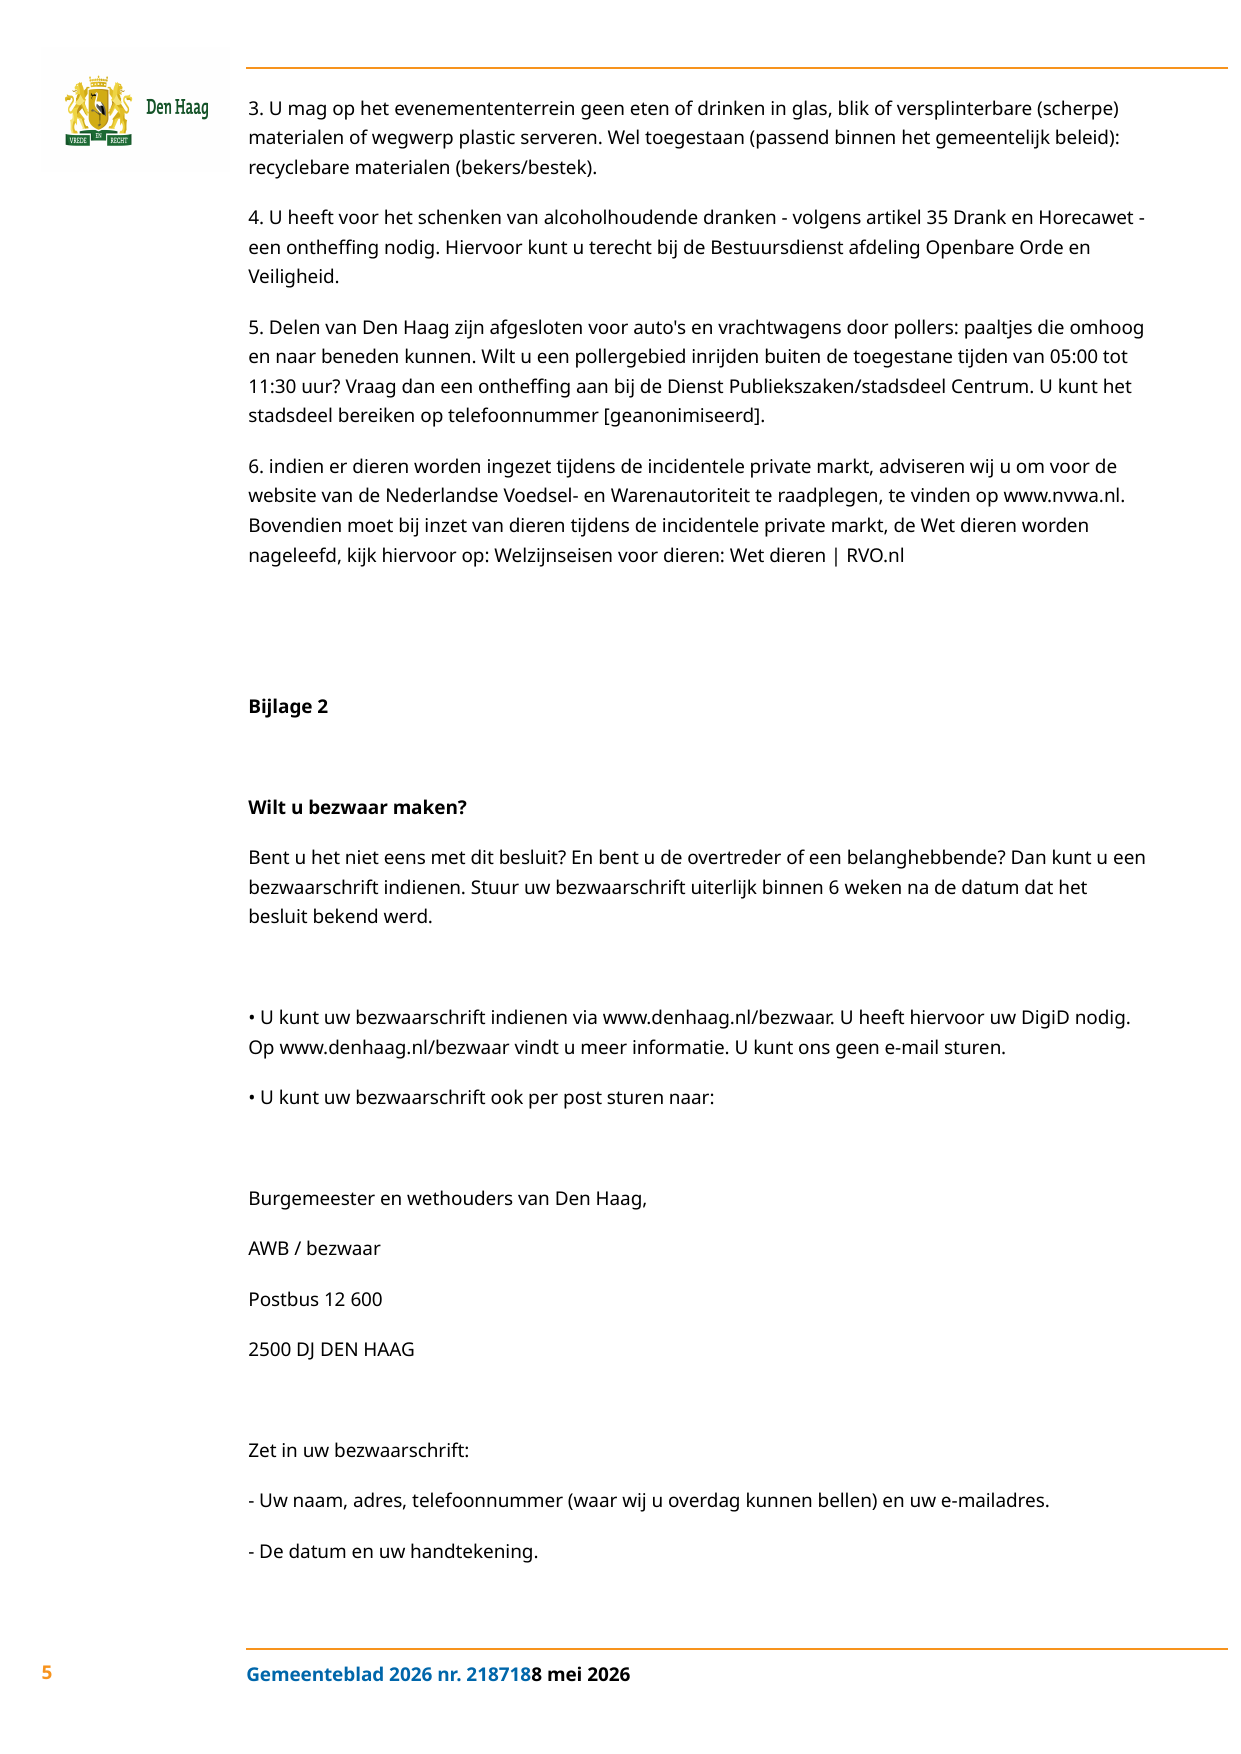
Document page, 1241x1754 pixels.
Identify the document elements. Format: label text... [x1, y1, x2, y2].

text AWB / bezwaar [248, 1236, 1152, 1261]
text - De datum en uw handtekening. [248, 1538, 1152, 1564]
text 4. U heeft voor het schenken van alcoholhoudende dranken - volgens artikel 35 Drank en Horecawet - een ontheffing nodig. Hiervoor kunt u terecht bij de Bestuursdienst afdeling Openbare Orde en Veiligheid. [248, 204, 1152, 289]
text Bijlage 2 [248, 693, 1152, 719]
text 3. U mag op het evenemententerrein geen eten of drinken in glas, blik of versplinterbare (scherpe) materialen of wegwerp plastic serveren. Wel toegestaan (passend binnen het gemeentelijk beleid): recyclebare materialen (bekers/bestek). [248, 95, 1152, 180]
text Postbus 12 600 [248, 1286, 1152, 1312]
text 6. indien er dieren worden ingezet tijdens de incidentele private markt, adviseren wij u om voor de website van de Nederlandse Voedsel- en Warenautoriteit te raadplegen, te vinden op www.nvwa.nl. Bovendien moet bij inzet van dieren tijdens de incidentele private markt, de Wet dieren worden nageleefd, kijk hiervoor op: Welzijnseisen voor dieren: Wet dieren | RVO.nl [248, 453, 1152, 568]
text Zet in uw bezwaarschrift: [248, 1437, 1152, 1463]
text • U kunt uw bezwaarschrift ook per post sturen naar: [248, 1084, 1152, 1110]
text 5. Delen van Den Haag zijn afgesloten voor auto's en vrachtwagens door pollers: paaltjes die omhoog en naar beneden kunnen. Wilt u een pollergebied inrijden buiten de toegestane tijden van 05:00 tot 11:30 uur? Vraag dan een ontheffing aan bij de Dienst Publiekszaken/stadsdeel Centrum. U kunt het stadsdeel bereiken op telefoonnummer [geanonimiseerd]. [248, 314, 1152, 428]
text Bent u het niet eens met dit besluit? En bent u de overtreder of een belanghebbende? Dan kunt u een bezwaarschrift indienen. Stuur uw bezwaarschrift uiterlijk binnen 6 weken na de datum dat het besluit bekend werd. [248, 844, 1152, 929]
text Wilt u bezwaar maken? [248, 794, 1152, 820]
text 2500 DJ DEN HAAG [248, 1336, 1152, 1362]
text - Uw naam, adres, telefoonnummer (waar wij u overdag kunnen bellen) en uw e-mailadres. [248, 1488, 1152, 1513]
text Burgemeester en wethouders van Den Haag, [248, 1185, 1152, 1211]
text • U kunt uw bezwaarschrift indienen via www.denhaag.nl/bezwaar. U heeft hiervoor uw DigiD nodig. Op www.denhaag.nl/bezwaar vindt u meer informatie. U kunt ons geen e-mail sturen. [248, 1004, 1152, 1060]
picture [41, 47, 231, 172]
